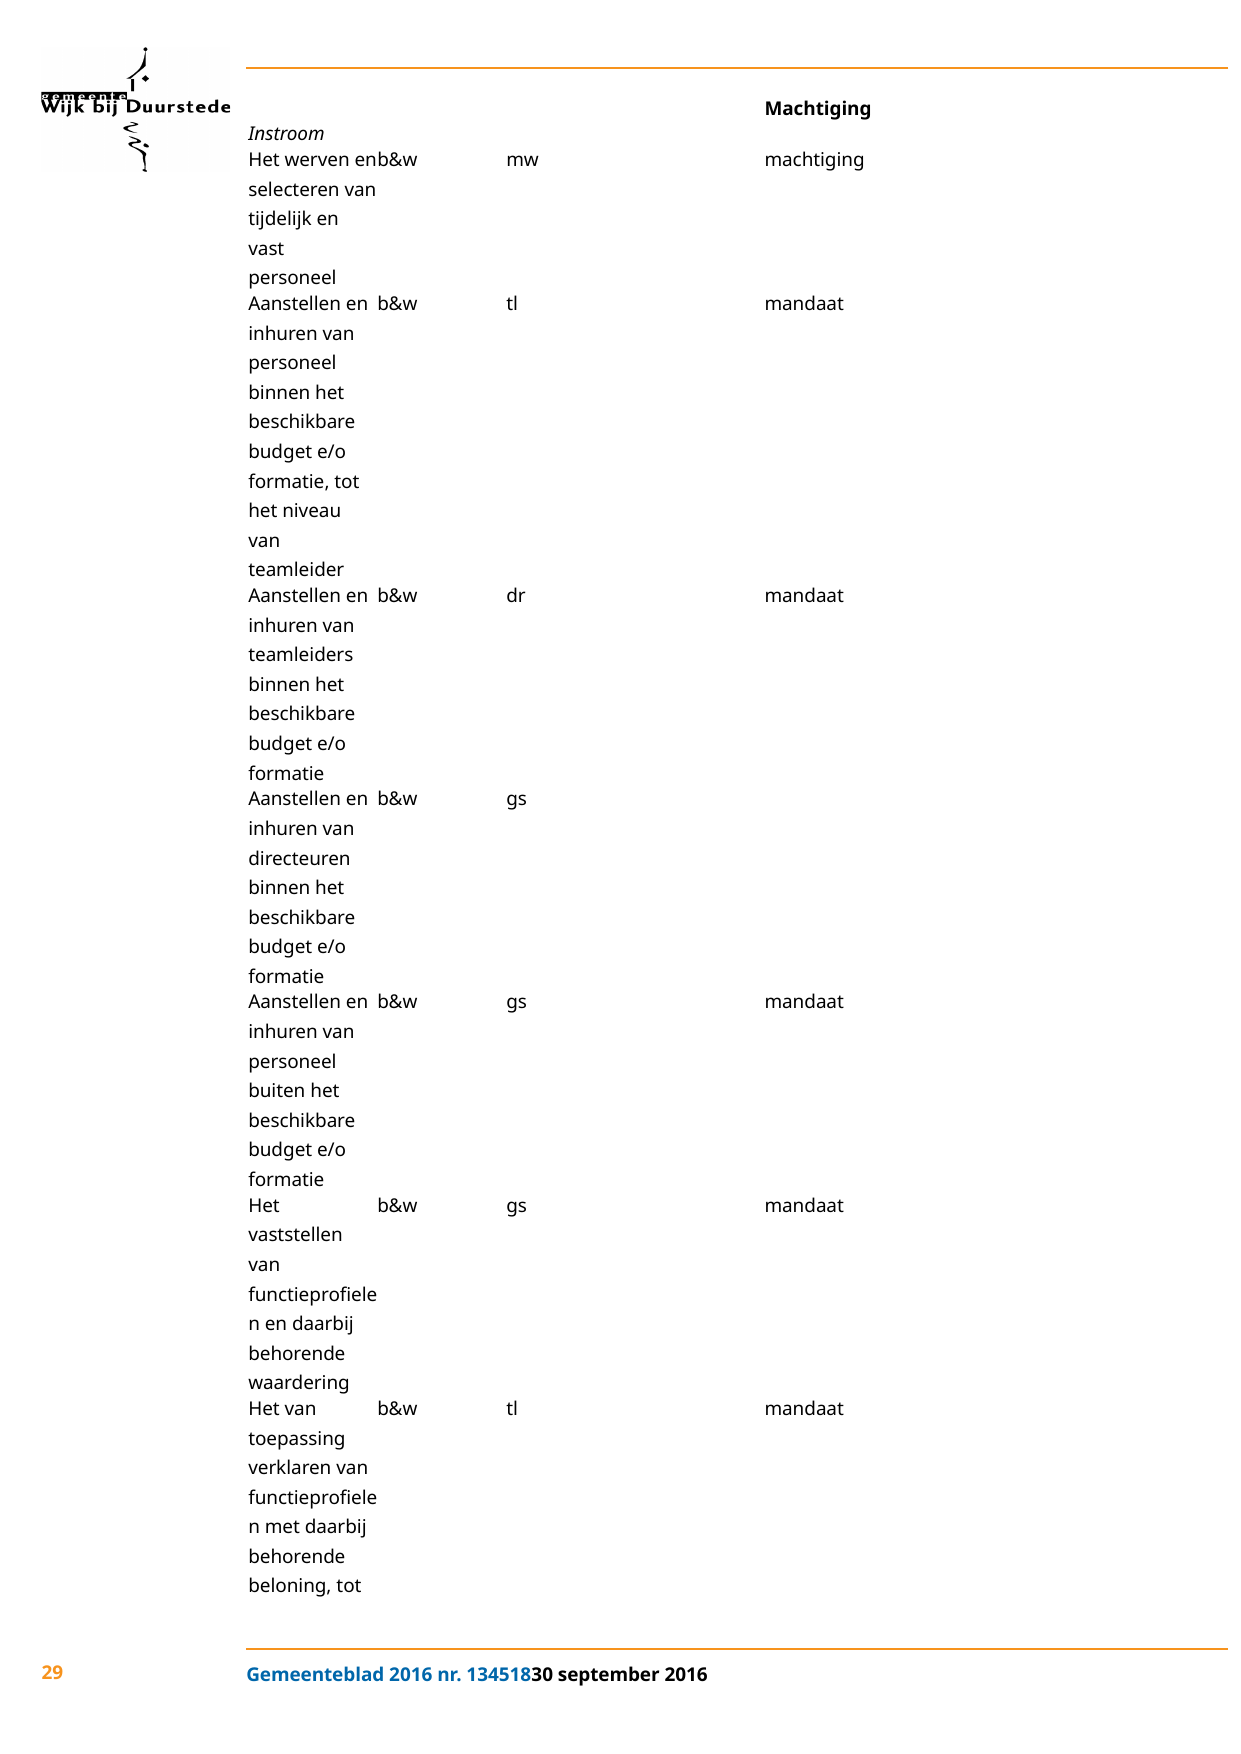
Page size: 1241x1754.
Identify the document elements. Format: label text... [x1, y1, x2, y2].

table_cell gs [506, 786, 635, 989]
table_cell gs [506, 989, 635, 1192]
table_cell [894, 95, 1022, 121]
table_cell [894, 121, 1022, 146]
table_cell machtiging [764, 146, 893, 290]
table_cell [894, 786, 1022, 989]
table_cell [635, 146, 764, 290]
table_cell tl [506, 1395, 635, 1598]
table_cell [635, 1192, 764, 1395]
table_cell [635, 95, 764, 121]
table_cell mandaat [764, 582, 893, 786]
table_cell Aanstellen en inhuren van teamleiders binnen het beschikbare budget e/o formatie [248, 582, 377, 786]
table_cell b&w [377, 786, 506, 989]
table_cell Aanstellen en inhuren van personeel buiten het beschikbare budget e/o formatie [248, 989, 377, 1192]
table_cell [635, 1395, 764, 1598]
table_cell [894, 1192, 1022, 1395]
table_cell [894, 989, 1022, 1192]
table_cell [764, 121, 893, 146]
table_cell b&w [377, 146, 506, 290]
table_cell [506, 121, 635, 146]
table_cell b&w [377, 1192, 506, 1395]
table_cell [377, 95, 506, 121]
table_cell [635, 786, 764, 989]
table_cell [894, 146, 1022, 290]
table_cell b&w [377, 989, 506, 1192]
table_cell Het vaststellen van functieprofielen en daarbij behorende waardering [248, 1192, 377, 1395]
table_cell b&w [377, 1395, 506, 1598]
table_cell mandaat [764, 1395, 893, 1598]
table_cell Aanstellen en inhuren van directeuren binnen het beschikbare budget e/o formatie [248, 786, 377, 989]
table_cell [894, 290, 1022, 582]
table_cell mw [506, 146, 635, 290]
table_cell [377, 121, 506, 146]
table_cell Aanstellen en inhuren van personeel binnen het beschikbare budget e/o formatie, tot het niveau van teamleider [248, 290, 377, 582]
table_cell b&w [377, 582, 506, 786]
table_cell [635, 121, 764, 146]
table_cell Machtiging [764, 95, 893, 121]
table_cell [635, 989, 764, 1192]
table_cell mandaat [764, 290, 893, 582]
table_cell mandaat [764, 989, 893, 1192]
table_cell Instroom [248, 121, 377, 146]
table_cell Het werven en selecteren van tijdelijk en vast personeel [248, 146, 377, 290]
table_cell [635, 582, 764, 786]
table_cell mandaat [764, 1192, 893, 1395]
table_cell gs [506, 1192, 635, 1395]
picture [41, 47, 231, 172]
table_cell [635, 290, 764, 582]
table_cell b&w [377, 290, 506, 582]
table_cell [764, 786, 893, 989]
table_cell dr [506, 582, 635, 786]
table_cell tl [506, 290, 635, 582]
table_cell [894, 1395, 1022, 1598]
table_cell [894, 582, 1022, 786]
table_cell [248, 95, 377, 121]
table_cell [506, 95, 635, 121]
table_cell Het van toepassing verklaren van functieprofielen met daarbij behorende beloning, tot [248, 1395, 377, 1598]
